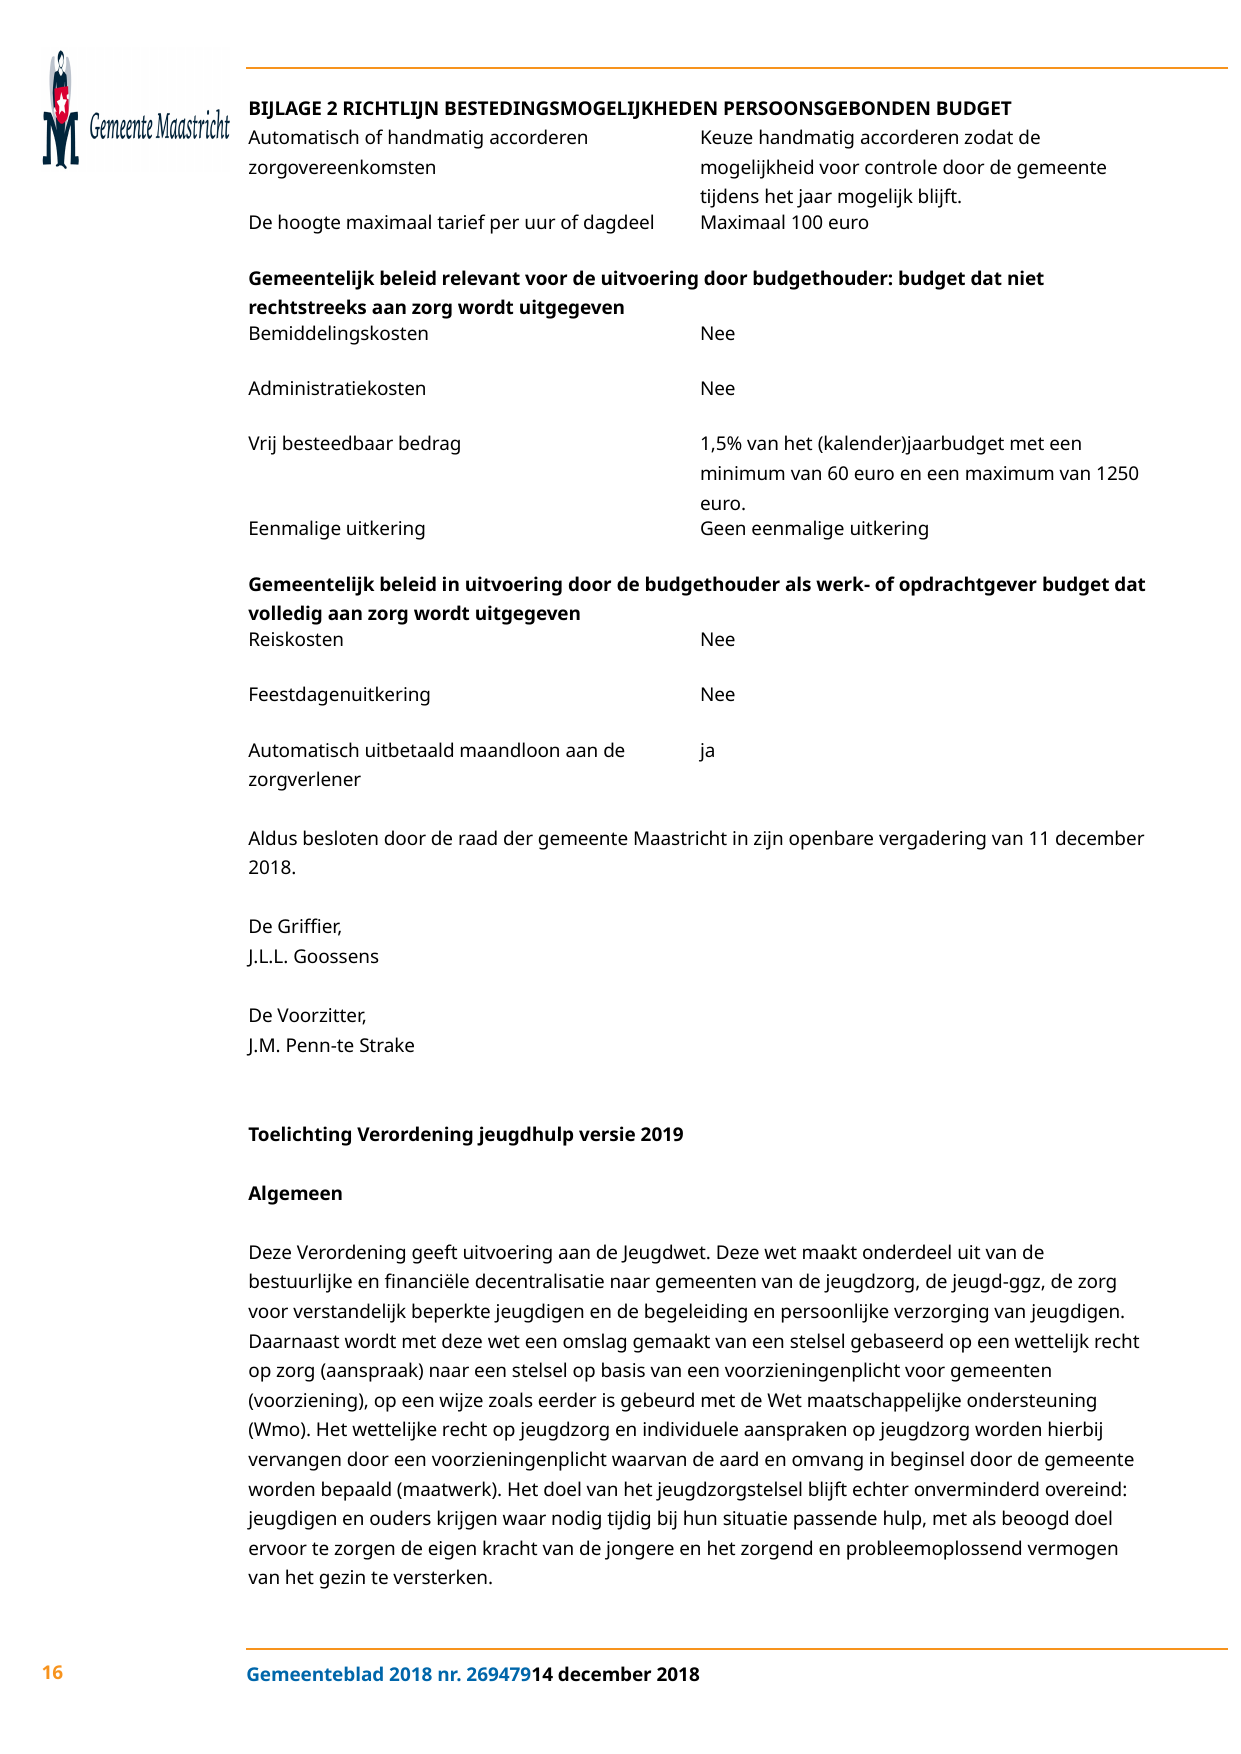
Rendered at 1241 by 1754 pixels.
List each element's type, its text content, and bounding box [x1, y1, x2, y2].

table_cell Bemiddelingskosten [248, 320, 700, 375]
table_cell Nee [700, 320, 1152, 375]
table_cell Nee [700, 681, 1152, 737]
text BIJLAGE 2 RICHTLIJN BESTEDINGSMOGELIJKHEDEN PERSOONSGEBONDEN BUDGET [248, 95, 1152, 121]
table_cell 1,5% van het (kalender)jaarbudget met een minimum van 60 euro en een maximum van 1250 euro. [700, 431, 1152, 516]
table_cell Eenmalige uitkering [248, 516, 700, 571]
table_cell Nee [700, 626, 1152, 681]
table_cell Nee [700, 375, 1152, 431]
table_cell De hoogte maximaal tarief per uur of dagdeel [248, 209, 700, 265]
text De Griffier, [248, 914, 1152, 939]
text De Voorzitter, [248, 1002, 1152, 1028]
table_cell Administratiekosten [248, 375, 700, 431]
text Aldus besloten door de raad der gemeente Maastricht in zijn openbare vergadering van 11 december 2018. [248, 825, 1152, 880]
table_cell Feestdagenuitkering [248, 681, 700, 737]
table_cell Vrij besteedbaar bedrag [248, 431, 700, 516]
text Deze Verordening geeft uitvoering aan de Jeugdwet. Deze wet maakt onderdeel uit van de bestuurlijke en financiële decentralisatie naar gemeenten van de jeugdzorg, de jeugd-ggz, de zorg voor verstandelijk beperkte jeugdigen en de begeleiding en persoonlijke verzorging van jeugdigen. Daarnaast wordt met deze wet een omslag gemaakt van een stelsel gebaseerd op een wettelijk recht op zorg (aanspraak) naar een stelsel op basis van een voorzieningenplicht voor gemeenten (voorziening), op een wijze zoals eerder is gebeurd met de Wet maatschappelijke ondersteuning (Wmo). Het wettelijke recht op jeugdzorg en individuele aanspraken op jeugdzorg worden hierbij vervangen door een voorzieningenplicht waarvan de aard en omvang in beginsel door de gemeente worden bepaald (maatwerk). Het doel van het jeugdzorgstelsel blijft echter onverminderd overeind: jeugdigen en ouders krijgen waar nodig tijdig bij hun situatie passende hulp, met als beoogd doel ervoor te zorgen de eigen kracht van de jongere en het zorgend en probleemoplossend vermogen van het gezin te versterken. [248, 1239, 1152, 1590]
table_cell Automatisch uitbetaald maandloon aan de zorgverlener [248, 737, 700, 792]
table_cell ja [700, 737, 1152, 792]
table_cell Reiskosten [248, 626, 700, 681]
table_cell Gemeentelijk beleid relevant voor de uitvoering door budgethouder: budget dat niet rechtstreeks aan zorg wordt uitgegeven [248, 265, 1152, 320]
text J.L.L. Goossens [248, 943, 1152, 969]
text Toelichting Verordening jeugdhulp versie 2019 [248, 1121, 1152, 1146]
table_header Keuze handmatig accorderen zodat de mogelijkheid voor controle door de gemeente tijdens het jaar mogelijk blijft. [700, 125, 1152, 209]
table_cell Maximaal 100 euro [700, 209, 1152, 265]
table_cell Geen eenmalige uitkering [700, 516, 1152, 571]
picture [41, 47, 231, 172]
table_header Automatisch of handmatig accorderen zorgovereenkomsten [248, 125, 700, 209]
text Algemeen [248, 1180, 1152, 1206]
text J.M. Penn-te Strake [248, 1032, 1152, 1058]
table_cell Gemeentelijk beleid in uitvoering door de budgethouder als werk- of opdrachtgever budget dat volledig aan zorg wordt uitgegeven [248, 571, 1152, 626]
